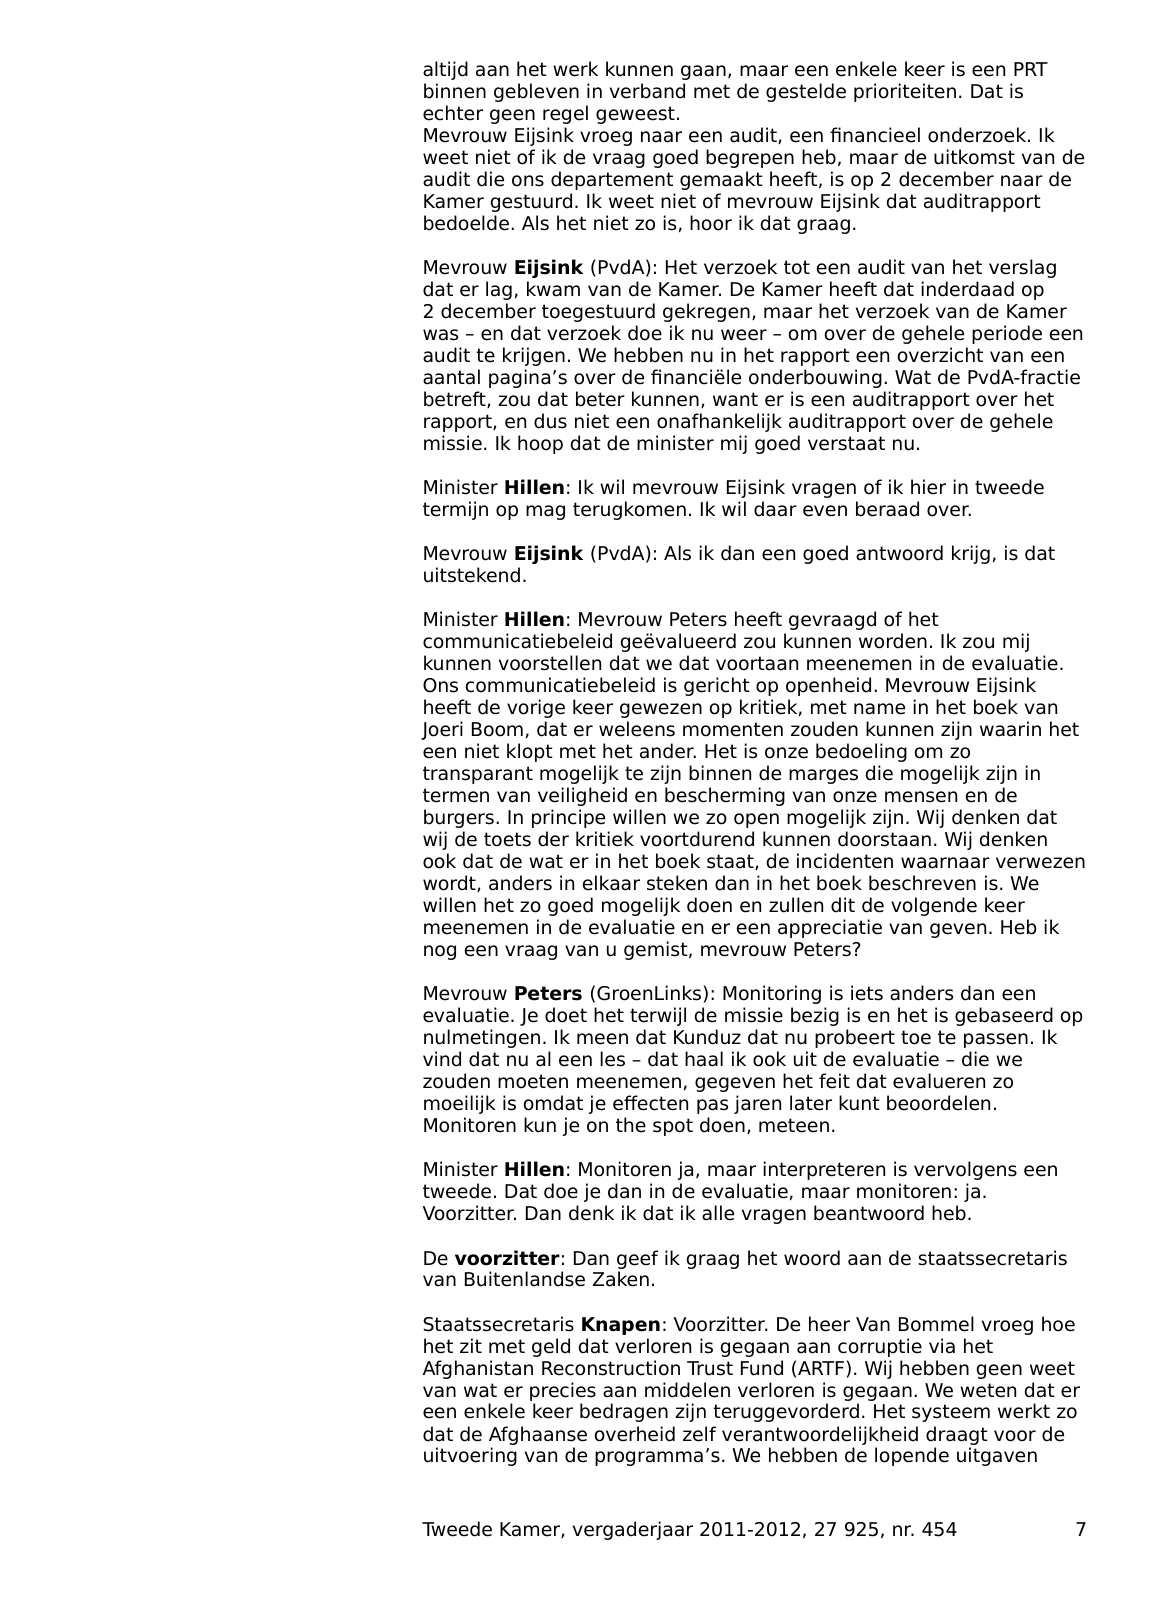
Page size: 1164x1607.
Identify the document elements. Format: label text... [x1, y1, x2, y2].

text Mevrouw Eijsink (PvdA): Het verzoek tot een audit van het verslag dat er lag, kwam van de Kamer. De Kamer heeft dat inderdaad op 2 december toegestuurd gekregen, maar het verzoek van de Kamer was – en dat verzoek doe ik nu weer – om over de gehele periode een audit te krijgen. We hebben nu in het rapport een overzicht van een aantal pagina’s over de financiële onderbouwing. Wat de PvdA-fractie betreft, zou dat beter kunnen, want er is een auditrapport over het rapport, en dus niet een onafhankelijk auditrapport over de gehele missie. Ik hoop dat de minister mij goed verstaat nu. [422, 257, 1087, 455]
text Staatssecretaris Knapen: Voorzitter. De heer Van Bommel vroeg hoe het zit met geld dat verloren is gegaan aan corruptie via het Afghanistan Reconstruction Trust Fund (ARTF). Wij hebben geen weet van wat er precies aan middelen verloren is gegaan. We weten dat er een enkele keer bedragen zijn teruggevorderd. Het systeem werkt zo dat de Afghaanse overheid zelf verantwoordelijkheid draagt voor de uitvoering van de programma’s. We hebben de lopende uitgaven [422, 1313, 1087, 1467]
text Mevrouw Eijsink vroeg naar een audit, een financieel onderzoek. Ik weet niet of ik de vraag goed begrepen heb, maar de uitkomst van de audit die ons departement gemaakt heeft, is op 2 december naar de Kamer gestuurd. Ik weet niet of mevrouw Eijsink dat auditrapport bedoelde. Als het niet zo is, hoor ik dat graag. [422, 125, 1087, 235]
text Minister Hillen: Ik wil mevrouw Eijsink vragen of ik hier in tweede termijn op mag terugkomen. Ik wil daar even beraad over. [422, 477, 1087, 521]
text De voorzitter: Dan geef ik graag het woord aan de staatssecretaris van Buitenlandse Zaken. [422, 1247, 1087, 1291]
text Mevrouw Peters (GroenLinks): Monitoring is iets anders dan een evaluatie. Je doet het terwijl de missie bezig is en het is gebaseerd op nulmetingen. Ik meen dat Kunduz dat nu probeert toe te passen. Ik vind dat nu al een les – dat haal ik ook uit de evaluatie – die we zouden moeten meenemen, gegeven het feit dat evalueren zo moeilijk is omdat je effecten pas jaren later kunt beoordelen. Monitoren kun je on the spot doen, meteen. [422, 983, 1087, 1137]
text Mevrouw Eijsink (PvdA): Als ik dan een goed antwoord krijg, is dat uitstekend. [422, 543, 1087, 587]
text Minister Hillen: Mevrouw Peters heeft gevraagd of het communicatiebeleid geëvalueerd zou kunnen worden. Ik zou mij kunnen voorstellen dat we dat voortaan meenemen in de evaluatie. Ons communicatiebeleid is gericht op openheid. Mevrouw Eijsink heeft de vorige keer gewezen op kritiek, met name in het boek van Joeri Boom, dat er weleens momenten zouden kunnen zijn waarin het een niet klopt met het ander. Het is onze bedoeling om zo transparant mogelijk te zijn binnen de marges die mogelijk zijn in termen van veiligheid en bescherming van onze mensen en de burgers. In principe willen we zo open mogelijk zijn. Wij denken dat wij de toets der kritiek voortdurend kunnen doorstaan. Wij denken ook dat de wat er in het boek staat, de incidenten waarnaar verwezen wordt, anders in elkaar steken dan in het boek beschreven is. We willen het zo goed mogelijk doen en zullen dit de volgende keer meenemen in de evaluatie en er een appreciatie van geven. Heb ik nog een vraag van u gemist, mevrouw Peters? [422, 609, 1087, 961]
text Minister Hillen: Monitoren ja, maar interpreteren is vervolgens een tweede. Dat doe je dan in de evaluatie, maar monitoren: ja. [422, 1159, 1087, 1203]
text altijd aan het werk kunnen gaan, maar een enkele keer is een PRT binnen gebleven in verband met de gestelde prioriteiten. Dat is echter geen regel geweest. [422, 59, 1087, 125]
text Voorzitter. Dan denk ik dat ik alle vragen beantwoord heb. [422, 1203, 1087, 1225]
